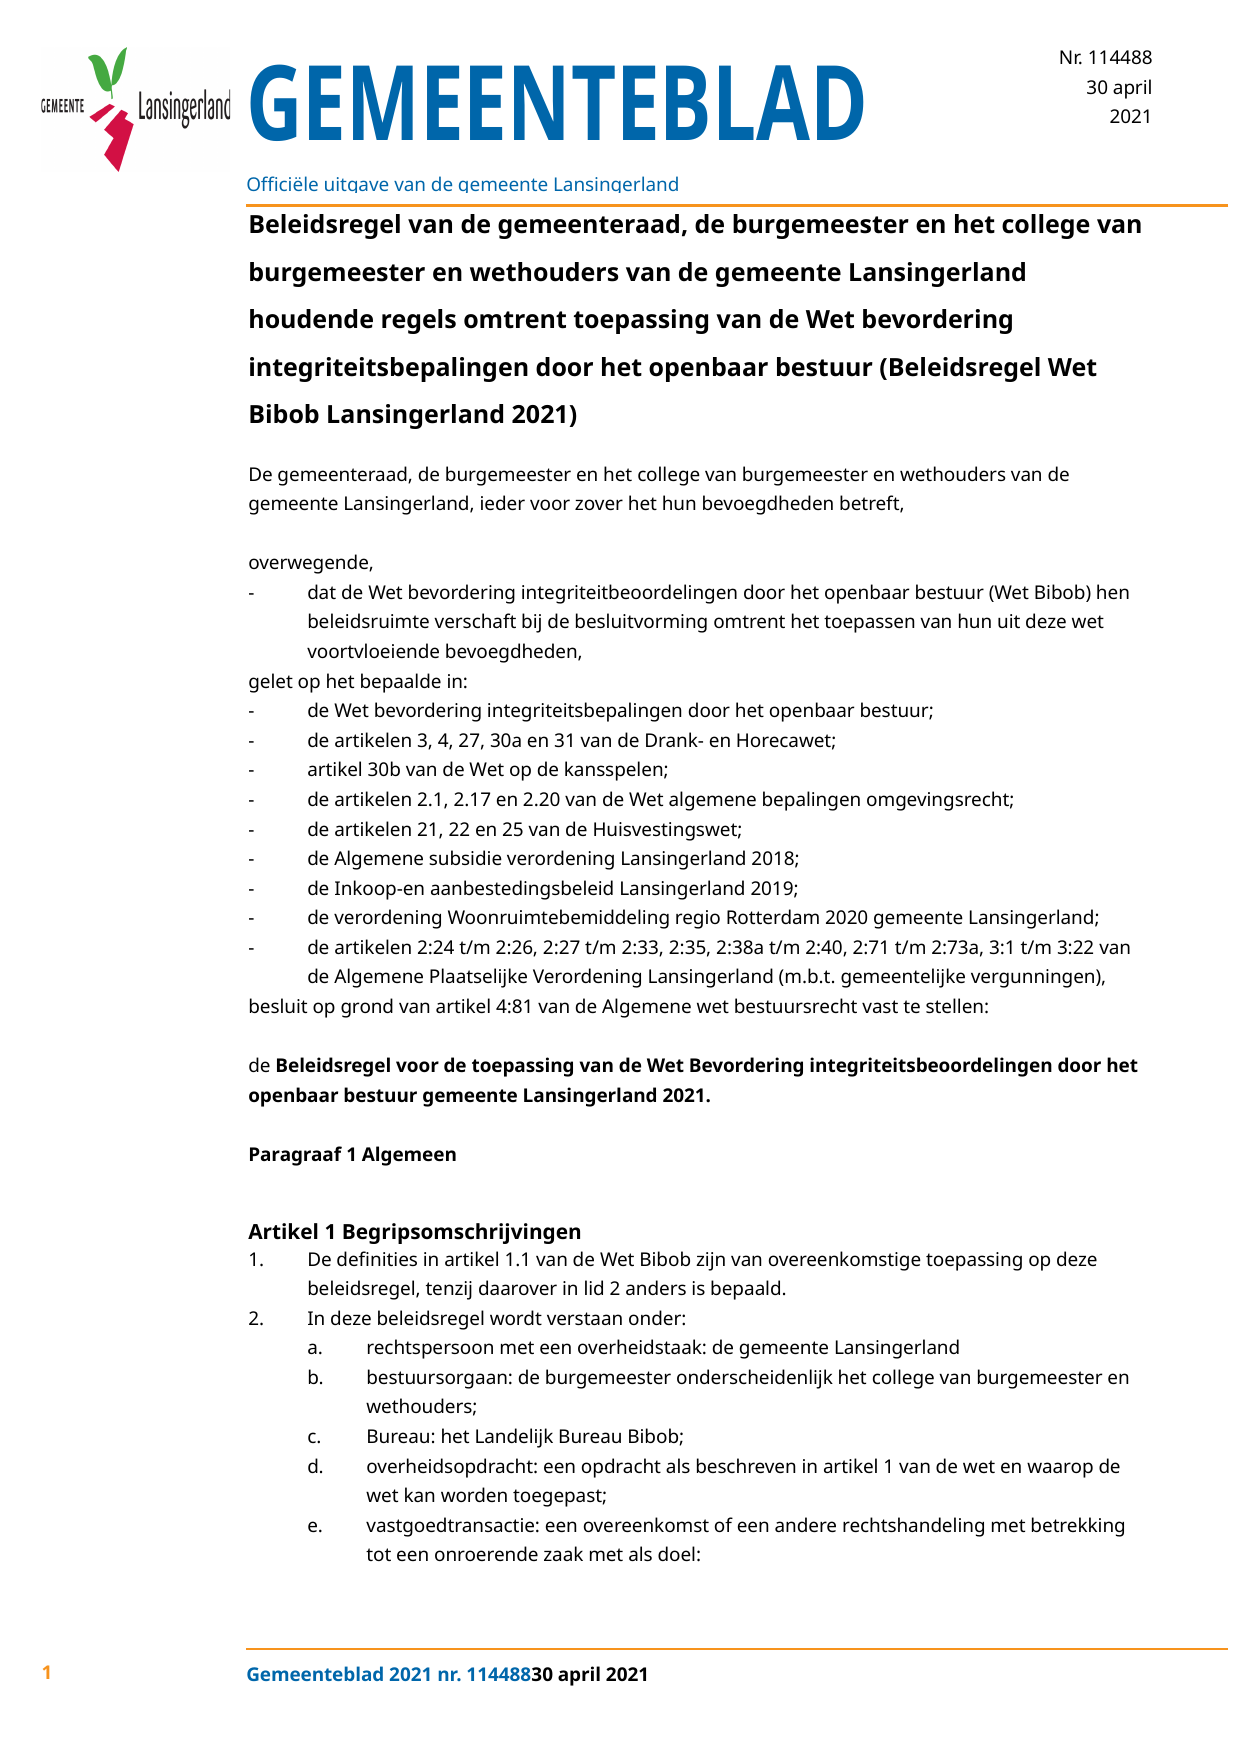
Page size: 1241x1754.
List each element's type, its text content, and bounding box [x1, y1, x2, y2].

list Bureau: het Landelijk Bureau Bibob; [307, 1423, 1152, 1449]
list de artikelen 3, 4, 27, 30a en 31 van de Drank- en Horecawet; [248, 727, 1152, 753]
list In deze beleidsregel wordt verstaan onder: [248, 1305, 1152, 1331]
list de Inkoop-en aanbestedingsbeleid Lansingerland 2019; [248, 875, 1152, 901]
text besluit op grond van artikel 4:81 van de Algemene wet bestuursrecht vast te stellen: [248, 993, 1152, 1019]
text De gemeenteraad, de burgemeester en het college van burgemeester en wethouders van de gemeente Lansingerland, ieder voor zover het hun bevoegdheden betreft, [248, 461, 1152, 516]
list bestuursorgaan: de burgemeester onderscheidenlijk het college van burgemeester en wethouders; [307, 1364, 1152, 1419]
list De definities in artikel 1.1 van de Wet Bibob zijn van overeenkomstige toepassing op deze beleidsregel, tenzij daarover in lid 2 anders is bepaald. [248, 1246, 1152, 1301]
picture [41, 47, 231, 172]
text de Beleidsregel voor de toepassing van de Wet Bevordering integriteitsbeoordelingen door het openbaar bestuur gemeente Lansingerland 2021. [248, 1052, 1152, 1108]
list de Wet bevordering integriteitsbepalingen door het openbaar bestuur; [248, 697, 1152, 723]
list de artikelen 2.1, 2.17 en 2.20 van de Wet algemene bepalingen omgevingsrecht; [248, 786, 1152, 812]
list overheidsopdracht: een opdracht als beschreven in artikel 1 van de wet en waarop de wet kan worden toegepast; [307, 1453, 1152, 1508]
text Artikel 1 Begripsomschrijvingen [248, 1217, 1152, 1246]
text Beleidsregel van de gemeenteraad, de burgemeester en het college van burgemeester en wethouders van de gemeente Lansingerland houdende regels omtrent toepassing van de Wet bevordering integriteitsbepalingen door het openbaar bestuur (Beleidsregel Wet Bibob Lansingerland 2021) [248, 207, 1152, 431]
list de artikelen 21, 22 en 25 van de Huisvestingswet; [248, 816, 1152, 841]
text overwegende, [248, 549, 1152, 575]
text Paragraaf 1 Algemeen [248, 1141, 1152, 1167]
list de verordening Woonruimtebemiddeling regio Rotterdam 2020 gemeente Lansingerland; [248, 904, 1152, 930]
text gelet op het bepaalde in: [248, 668, 1152, 693]
list rechtspersoon met een overheidstaak: de gemeente Lansingerland [307, 1334, 1152, 1360]
list de artikelen 2:24 t/m 2:26, 2:27 t/m 2:33, 2:35, 2:38a t/m 2:40, 2:71 t/m 2:73a, 3:1 t/m 3:22 van de Algemene Plaatselijke Verordening Lansingerland (m.b.t. gemeentelijke vergunningen), [248, 934, 1152, 989]
list de Algemene subsidie verordening Lansingerland 2018; [248, 845, 1152, 871]
list vastgoedtransactie: een overeenkomst of een andere rechtshandeling met betrekking tot een onroerende zaak met als doel: [307, 1512, 1152, 1567]
list artikel 30b van de Wet op de kansspelen; [248, 757, 1152, 782]
list dat de Wet bevordering integriteitbeoordelingen door het openbaar bestuur (Wet Bibob) hen beleidsruimte verschaft bij de besluitvorming omtrent het toepassen van hun uit deze wet voortvloeiende bevoegdheden, [248, 579, 1152, 664]
